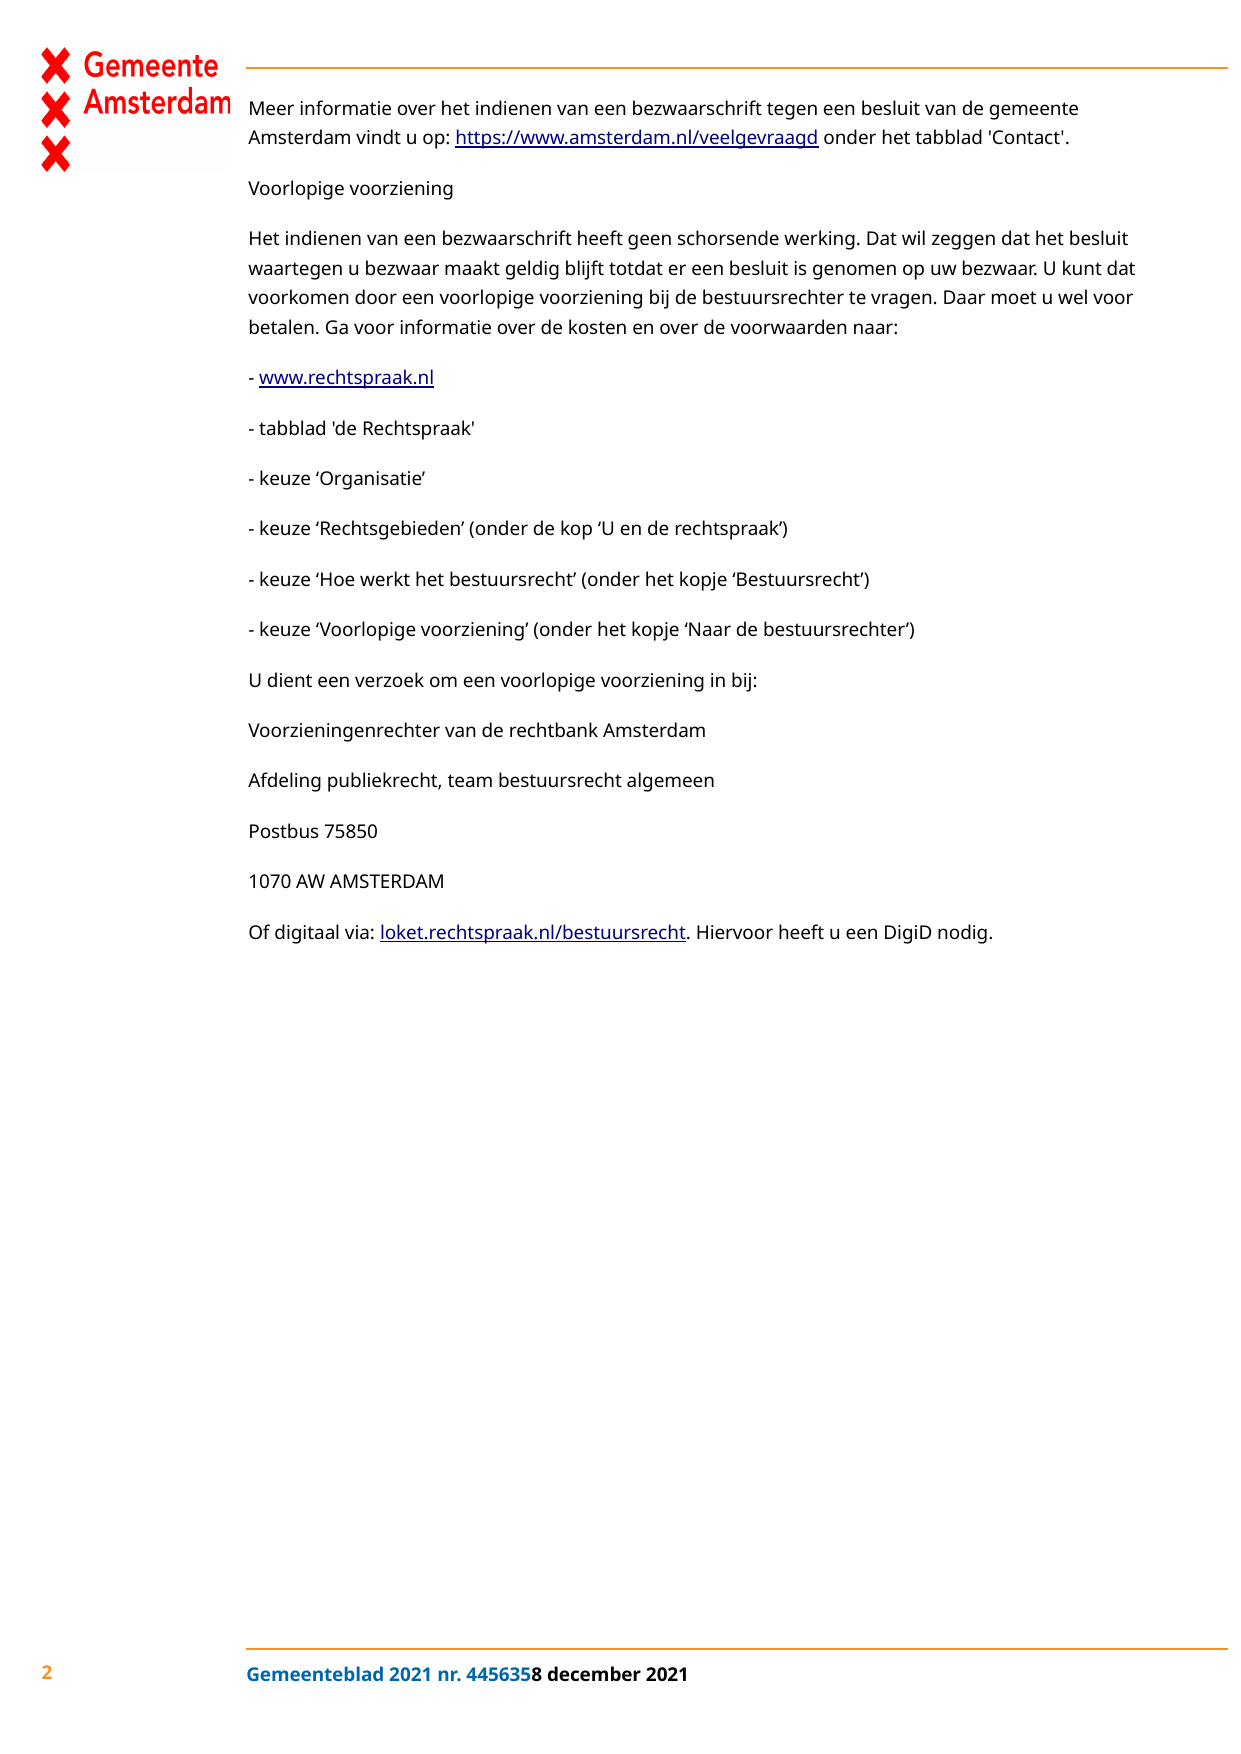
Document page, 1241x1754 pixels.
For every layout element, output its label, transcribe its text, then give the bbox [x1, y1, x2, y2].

text Voorlopige voorziening [248, 175, 1152, 201]
text - keuze ‘Hoe werkt het bestuursrecht’ (onder het kopje ‘Bestuursrecht’) [248, 566, 1152, 592]
text Voorzieningenrechter van de rechtbank Amsterdam [248, 717, 1152, 743]
text Postbus 75850 [248, 818, 1152, 844]
text U dient een verzoek om een voorlopige voorziening in bij: [248, 667, 1152, 693]
text - www.rechtspraak.nl [248, 364, 1152, 390]
text Of digitaal via: loket.rechtspraak.nl/bestuursrecht. Hiervoor heeft u een DigiD nodig. [248, 919, 1152, 945]
text Meer informatie over het indienen van een bezwaarschrift tegen een besluit van de gemeente Amsterdam vindt u op: https://www.amsterdam.nl/veelgevraagd onder het tabblad 'Contact'. [248, 95, 1152, 150]
picture [41, 47, 231, 172]
text - tabblad 'de Rechtspraak' [248, 415, 1152, 441]
text 1070 AW AMSTERDAM [248, 868, 1152, 894]
text - keuze ‘Voorlopige voorziening’ (onder het kopje ‘Naar de bestuursrechter’) [248, 616, 1152, 642]
text - keuze ‘Organisatie’ [248, 465, 1152, 491]
text Afdeling publiekrecht, team bestuursrecht algemeen [248, 768, 1152, 793]
text - keuze ‘Rechtsgebieden’ (onder de kop ‘U en de rechtspraak’) [248, 516, 1152, 541]
text Het indienen van een bezwaarschrift heeft geen schorsende werking. Dat wil zeggen dat het besluit waartegen u bezwaar maakt geldig blijft totdat er een besluit is genomen op uw bezwaar. U kunt dat voorkomen door een voorlopige voorziening bij de bestuursrechter te vragen. Daar moet u wel voor betalen. Ga voor informatie over de kosten en over de voorwaarden naar: [248, 225, 1152, 340]
